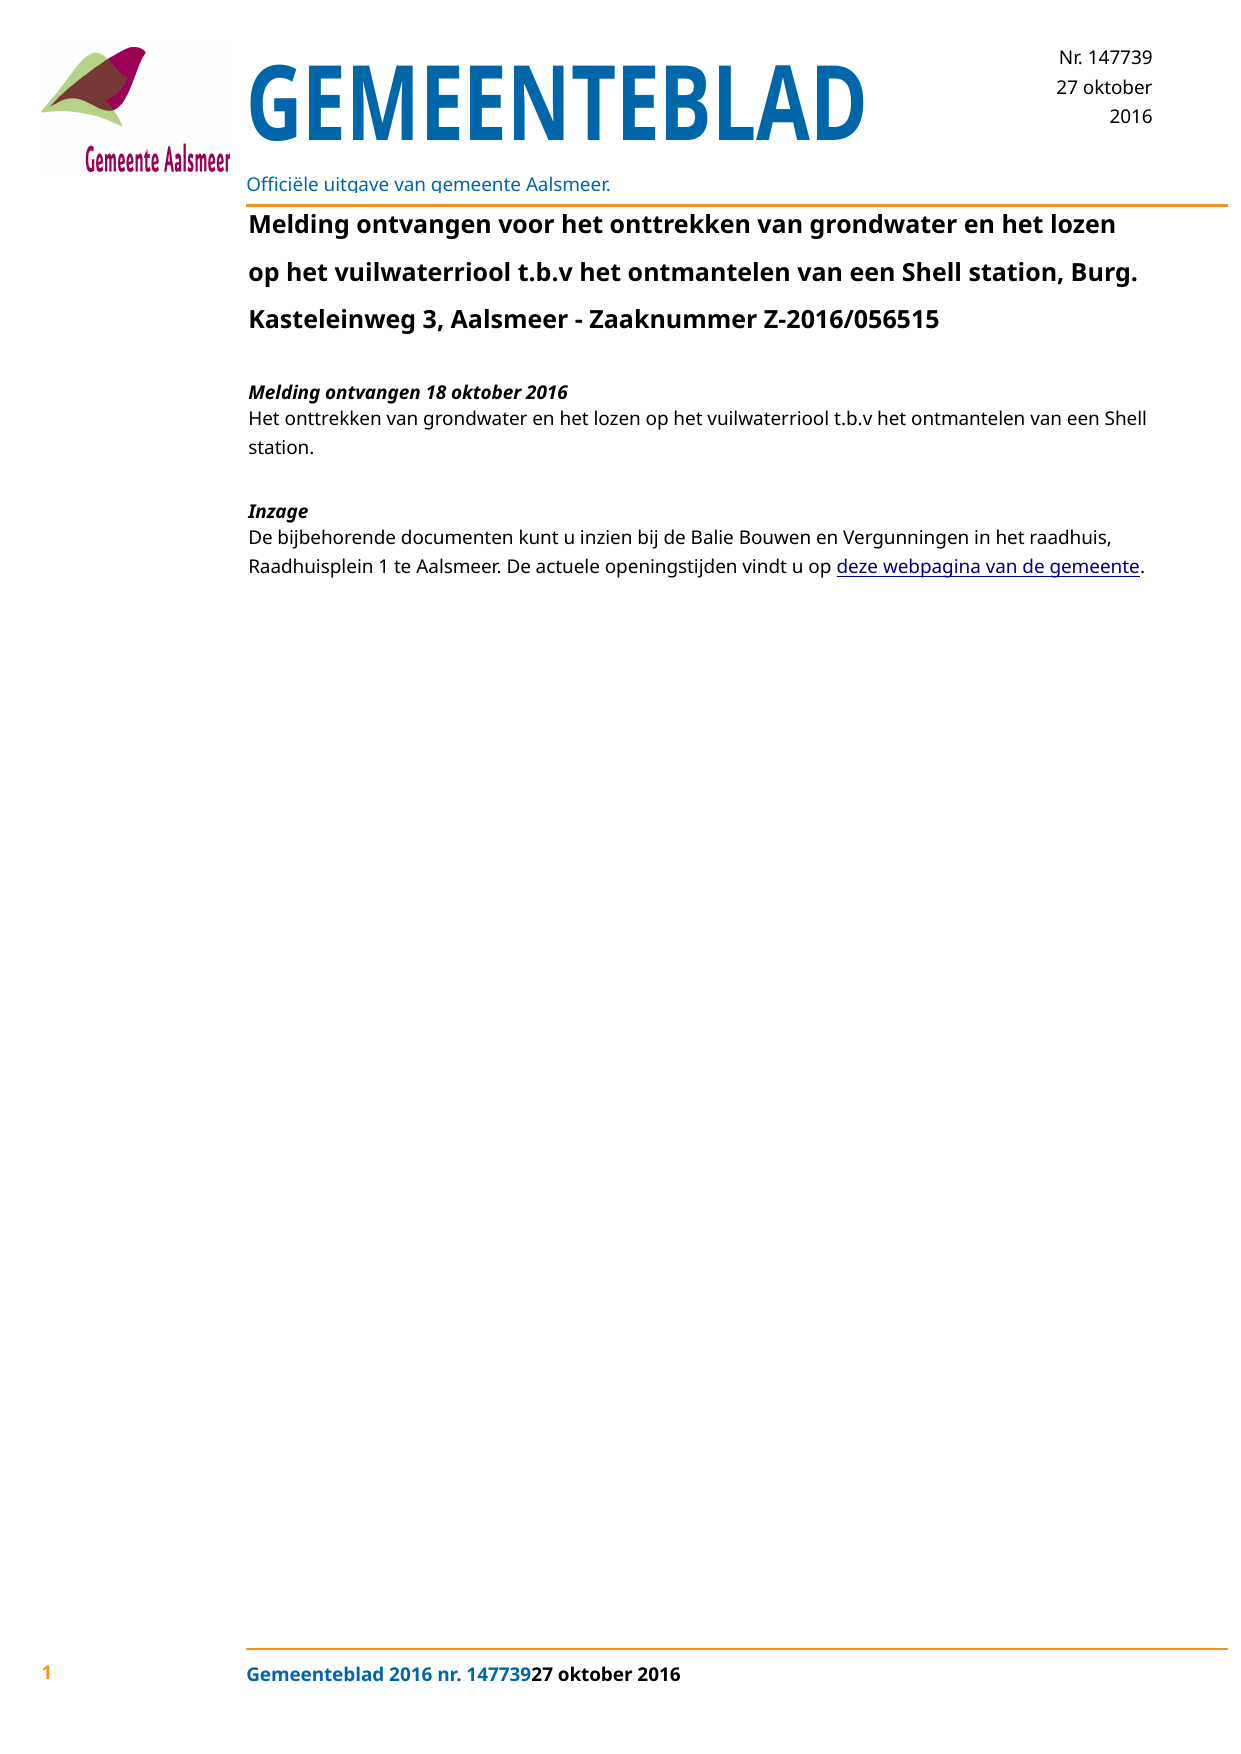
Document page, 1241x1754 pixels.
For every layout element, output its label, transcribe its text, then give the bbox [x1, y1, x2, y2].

text Melding ontvangen voor het onttrekken van grondwater en het lozen op het vuilwaterriool t.b.v het ontmantelen van een Shell station, Burg. Kasteleinweg 3, Aalsmeer - Zaaknummer Z-2016/056515 [248, 207, 1152, 336]
picture [41, 47, 231, 172]
text De bijbehorende documenten kunt u inzien bij de Balie Bouwen en Vergunningen in het raadhuis, Raadhuisplein 1 te Aalsmeer. De actuele openingstijden vindt u op deze webpagina van de gemeente. [248, 524, 1152, 579]
text Melding ontvangen 18 oktober 2016 [248, 379, 1152, 405]
text Inzage [248, 498, 1152, 524]
text Het onttrekken van grondwater en het lozen op het vuilwaterriool t.b.v het ontmantelen van een Shell station. [248, 405, 1152, 460]
